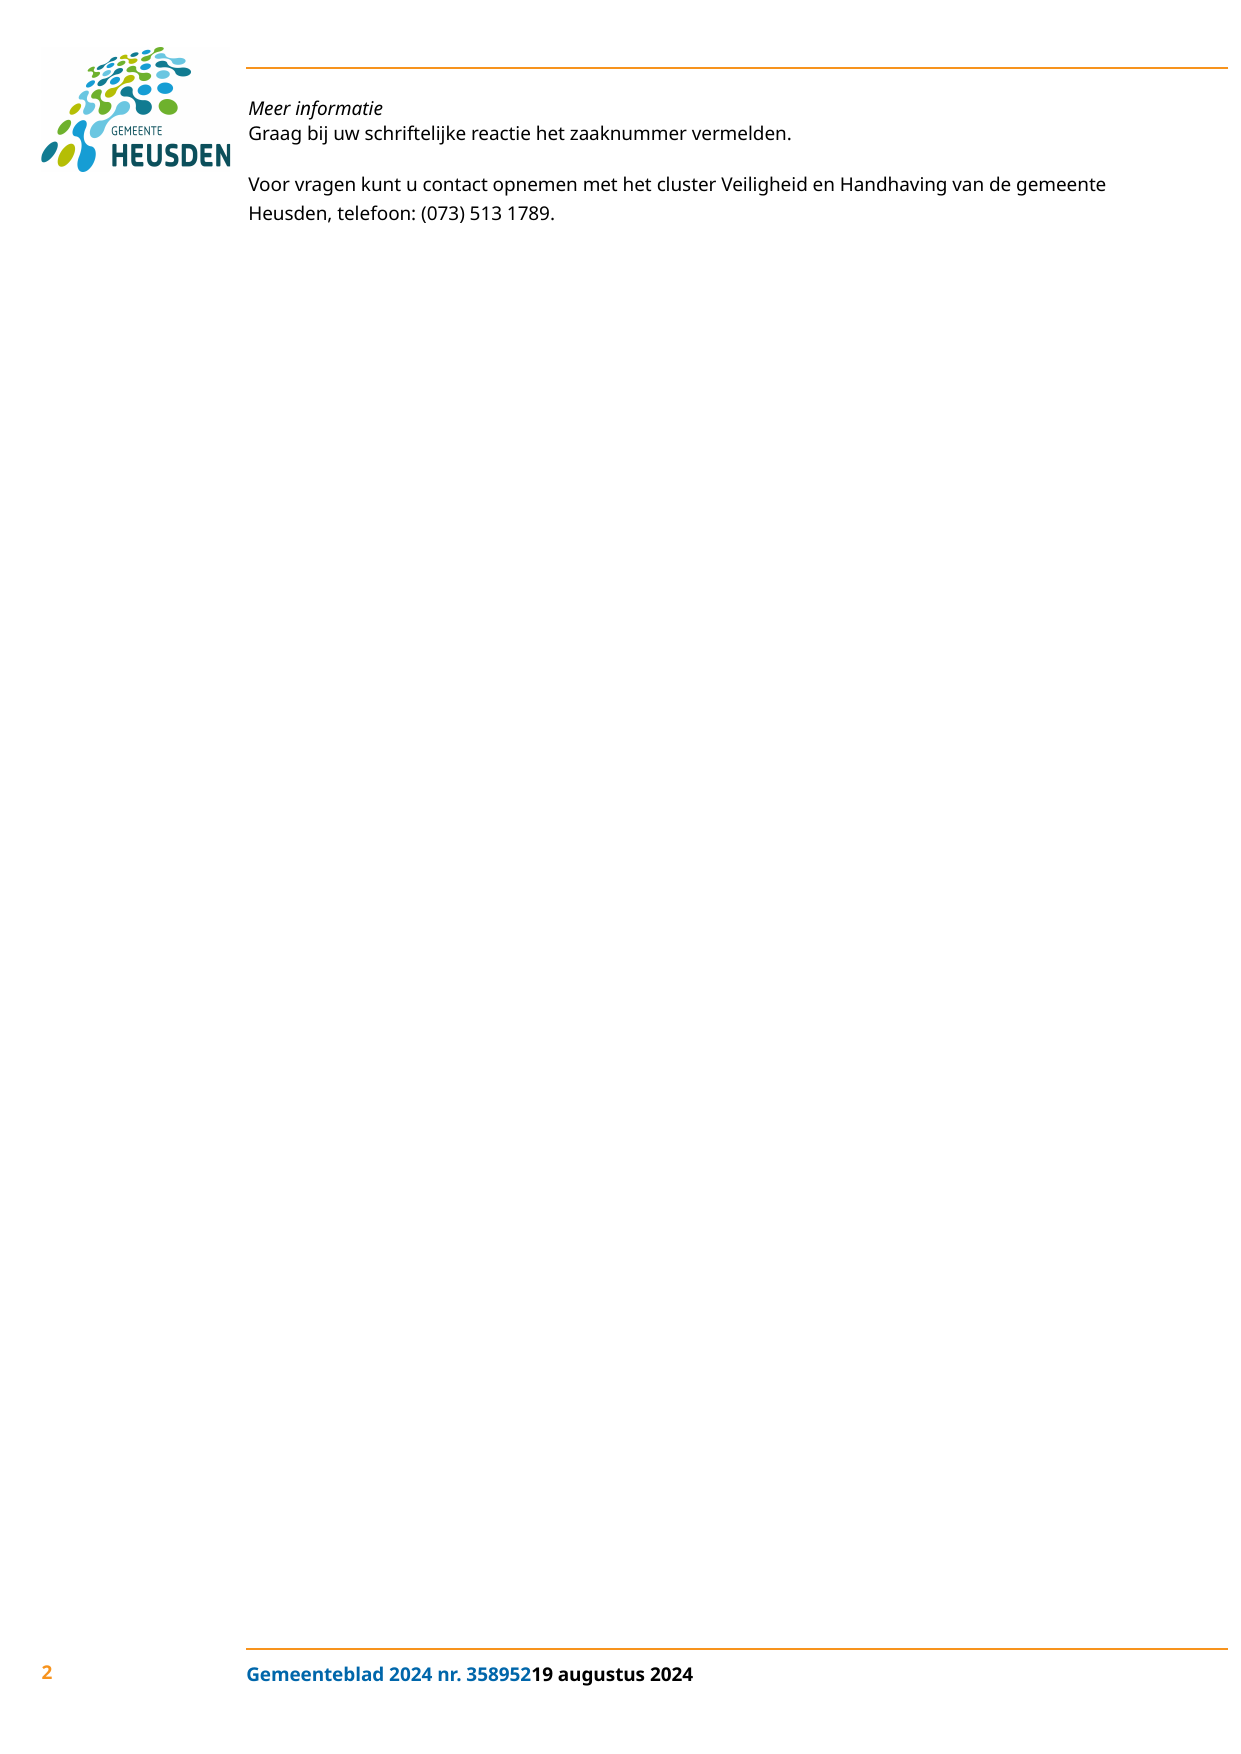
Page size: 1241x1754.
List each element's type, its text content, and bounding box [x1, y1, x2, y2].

text Meer informatie [248, 95, 1152, 121]
text Voor vragen kunt u contact opnemen met het cluster Veiligheid en Handhaving van de gemeente Heusden, telefoon: (073) 513 1789. [248, 171, 1152, 226]
picture [41, 47, 231, 172]
text Graag bij uw schriftelijke reactie het zaaknummer vermelden. [248, 121, 1152, 146]
